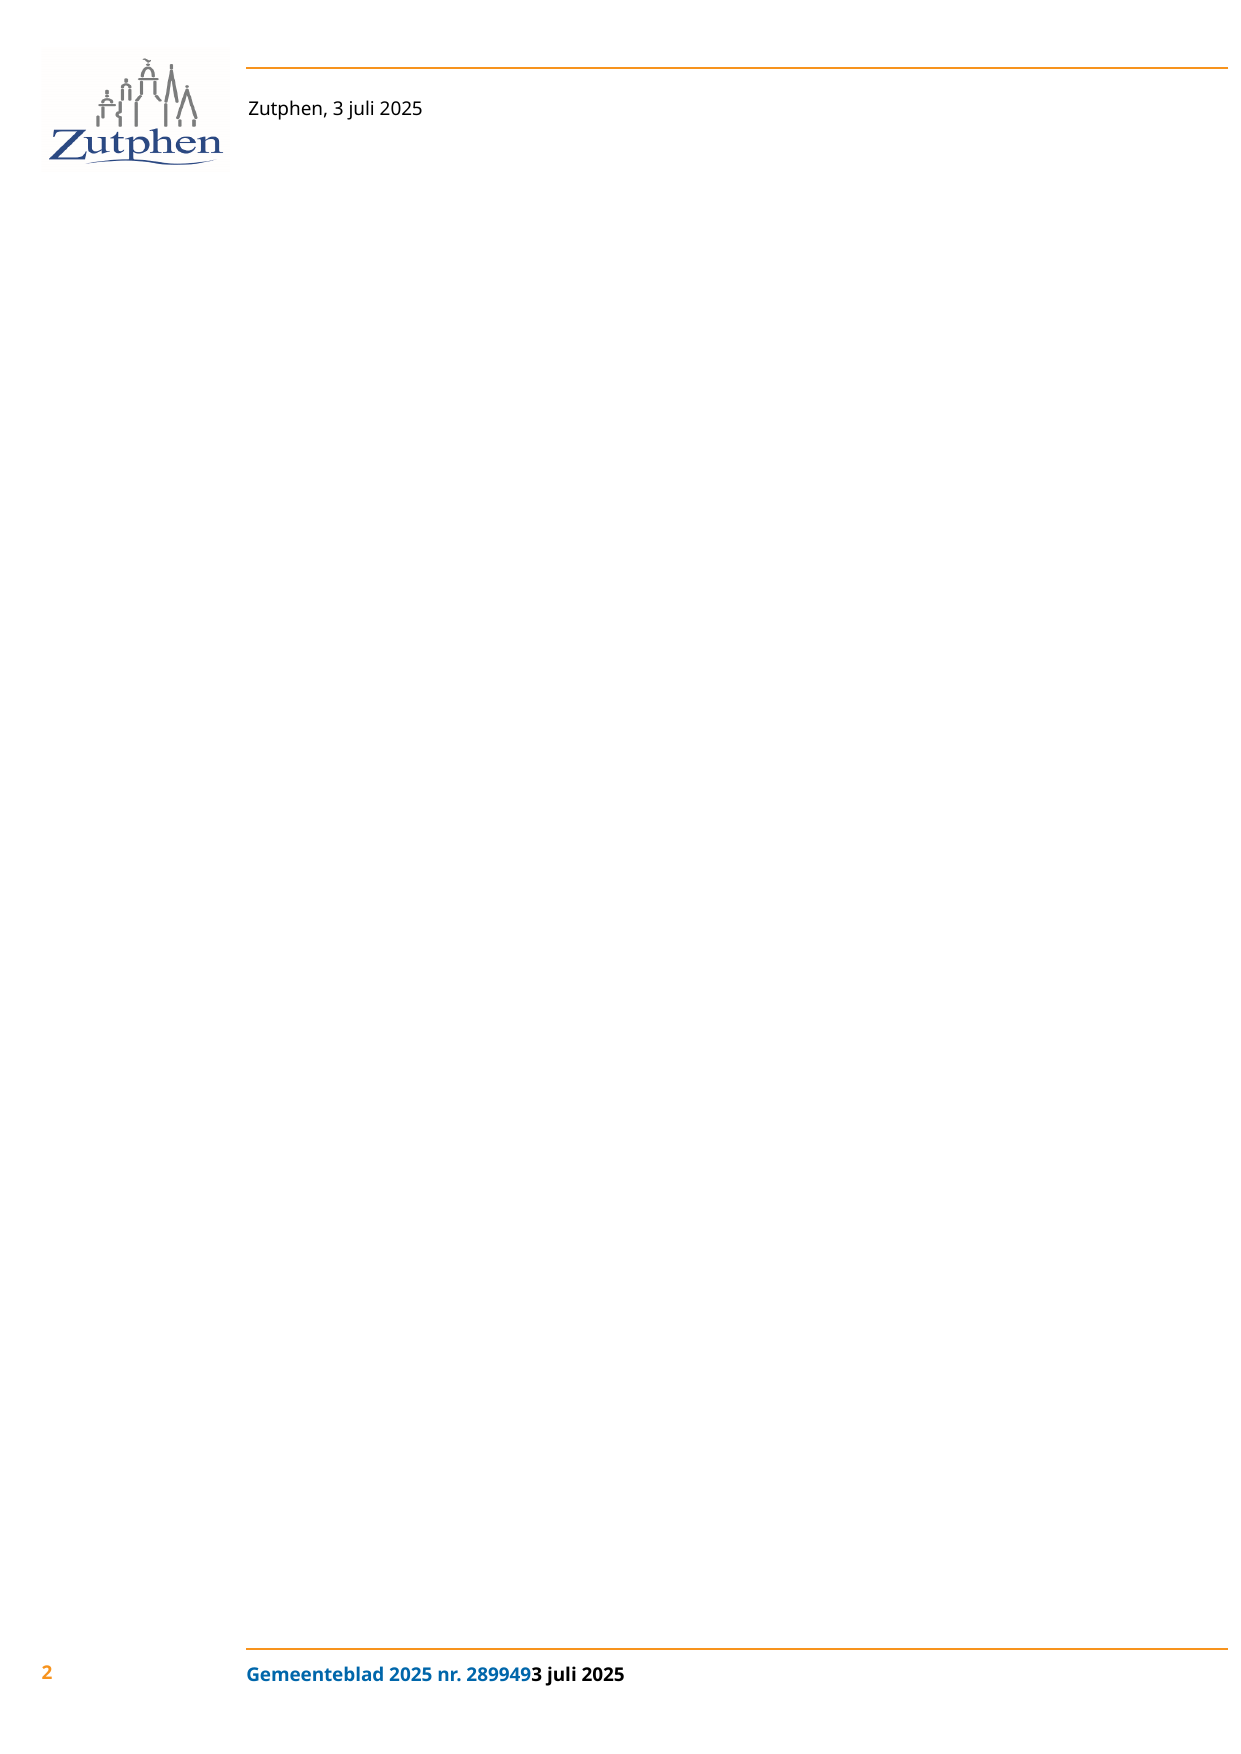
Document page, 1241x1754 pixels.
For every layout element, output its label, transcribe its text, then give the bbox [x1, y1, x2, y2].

picture [41, 47, 231, 172]
text Zutphen, 3 juli 2025 [248, 95, 1152, 121]
